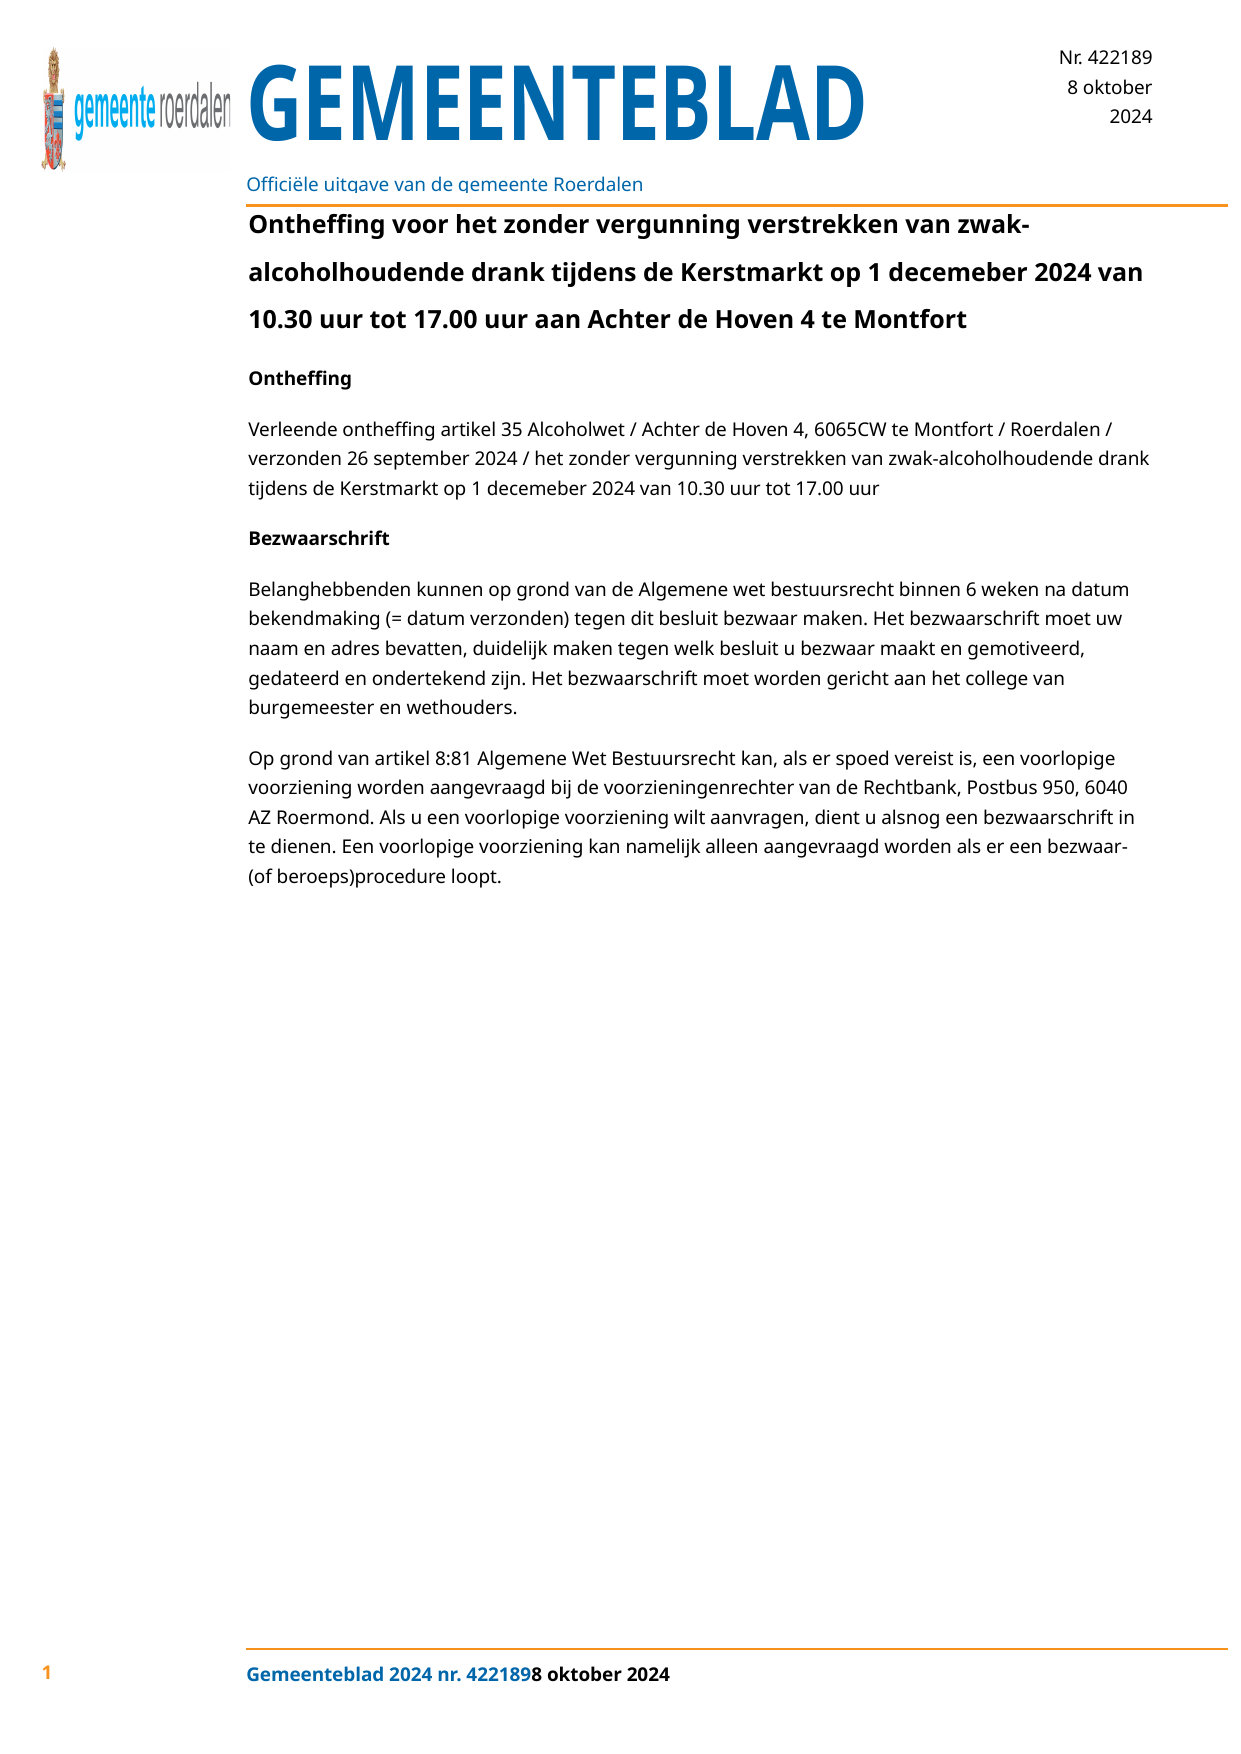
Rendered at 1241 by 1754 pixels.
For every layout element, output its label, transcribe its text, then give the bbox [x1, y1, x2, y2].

text Bezwaarschrift [248, 526, 1152, 551]
text Ontheffing [248, 366, 1152, 391]
text Op grond van artikel 8:81 Algemene Wet Bestuursrecht kan, als er spoed vereist is, een voorlopige voorziening worden aangevraagd bij de voorzieningenrechter van de Rechtbank, Postbus 950, 6040 AZ Roermond. Als u een voorlopige voorziening wilt aanvragen, dient u alsnog een bezwaarschrift in te dienen. Een voorlopige voorziening kan namelijk alleen aangevraagd worden als er een bezwaar- (of beroeps)procedure loopt. [248, 745, 1152, 889]
text Ontheffing voor het zonder vergunning verstrekken van zwak-alcoholhoudende drank tijdens de Kerstmarkt op 1 decemeber 2024 van 10.30 uur tot 17.00 uur aan Achter de Hoven 4 te Montfort [248, 207, 1152, 336]
picture [41, 47, 231, 172]
text Verleende ontheffing artikel 35 Alcoholwet / Achter de Hoven 4, 6065CW te Montfort / Roerdalen / verzonden 26 september 2024 / het zonder vergunning verstrekken van zwak-alcoholhoudende drank tijdens de Kerstmarkt op 1 decemeber 2024 van 10.30 uur tot 17.00 uur [248, 416, 1152, 501]
text Belanghebbenden kunnen op grond van de Algemene wet bestuursrecht binnen 6 weken na datum bekendmaking (= datum verzonden) tegen dit besluit bezwaar maken. Het bezwaarschrift moet uw naam en adres bevatten, duidelijk maken tegen welk besluit u bezwaar maakt en gemotiveerd, gedateerd en ondertekend zijn. Het bezwaarschrift moet worden gericht aan het college van burgemeester en wethouders. [248, 576, 1152, 720]
